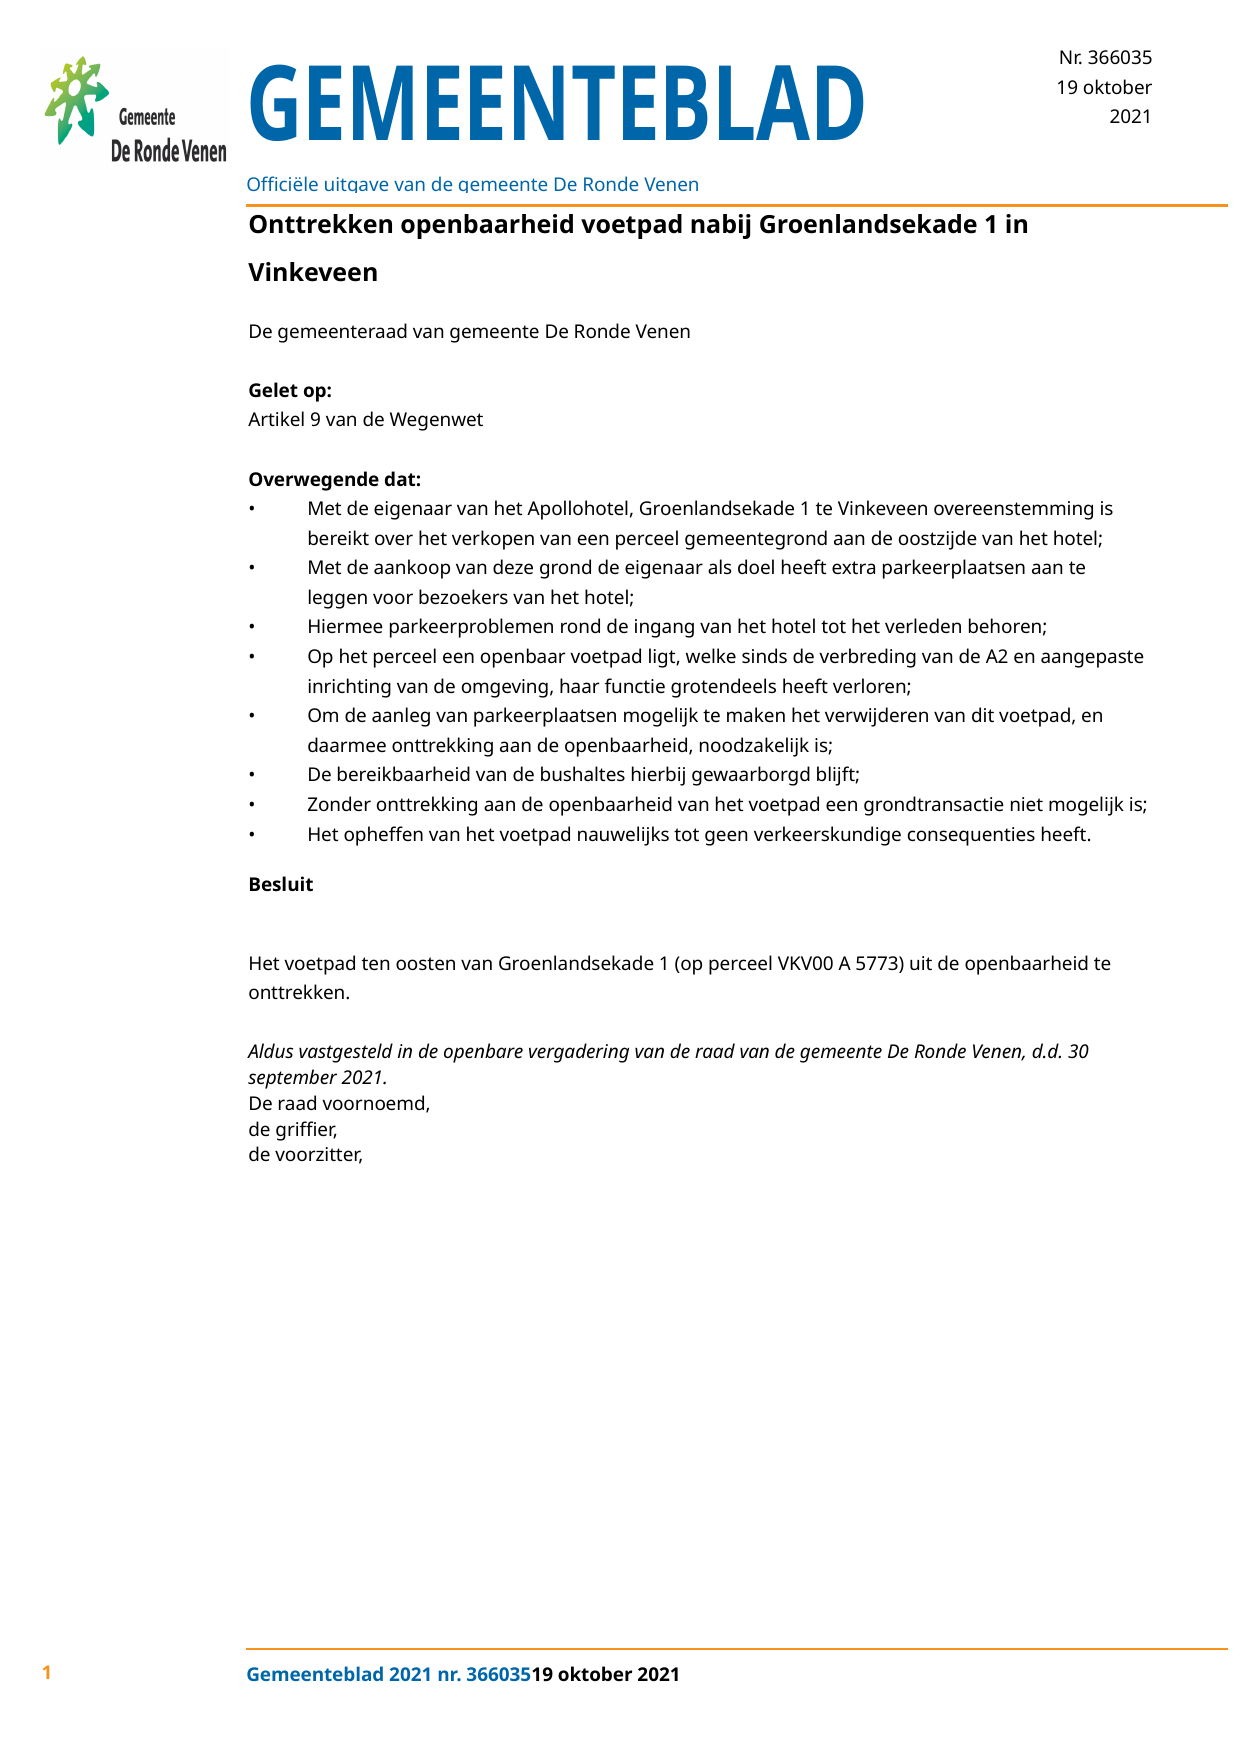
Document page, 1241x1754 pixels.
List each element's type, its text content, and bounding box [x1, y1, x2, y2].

text de griffier, [248, 1116, 1152, 1142]
picture [41, 47, 231, 172]
text De gemeenteraad van gemeente De Ronde Venen [248, 318, 1152, 344]
list Zonder onttrekking aan de openbaarheid van het voetpad een grondtransactie niet mogelijk is; [248, 791, 1152, 817]
text De raad voornoemd, [248, 1090, 1152, 1116]
list De bereikbaarheid van de bushaltes hierbij gewaarborgd blijft; [248, 762, 1152, 787]
text Artikel 9 van de Wegenwet [248, 407, 1152, 432]
list Op het perceel een openbaar voetpad ligt, welke sinds de verbreding van de A2 en aangepaste inrichting van de omgeving, haar functie grotendeels heeft verloren; [248, 643, 1152, 699]
list Het opheffen van het voetpad nauwelijks tot geen verkeerskundige consequenties heeft. [248, 821, 1152, 847]
text Het voetpad ten oosten van Groenlandsekade 1 (op perceel VKV00 A 5773) uit de openbaarheid te onttrekken. [248, 950, 1152, 1005]
list Hiermee parkeerproblemen rond de ingang van het hotel tot het verleden behoren; [248, 614, 1152, 639]
text de voorzitter, [248, 1142, 1152, 1167]
list Met de eigenaar van het Apollohotel, Groenlandsekade 1 te Vinkeveen overeenstemming is bereikt over het verkopen van een perceel gemeentegrond aan de oostzijde van het hotel; [248, 495, 1152, 551]
text Besluit [248, 871, 1152, 897]
text Gelet op: [248, 377, 1152, 403]
text Onttrekken openbaarheid voetpad nabij Groenlandsekade 1 in Vinkeveen [248, 207, 1152, 288]
list Om de aanleg van parkeerplaatsen mogelijk te maken het verwijderen van dit voetpad, en daarmee onttrekking aan de openbaarheid, noodzakelijk is; [248, 702, 1152, 758]
text Overwegende dat: [248, 466, 1152, 492]
text Aldus vastgesteld in de openbare vergadering van de raad van de gemeente De Ronde Venen, d.d. 30 september 2021. [248, 1039, 1152, 1090]
list Met de aankoop van deze grond de eigenaar als doel heeft extra parkeerplaatsen aan te leggen voor bezoekers van het hotel; [248, 554, 1152, 610]
